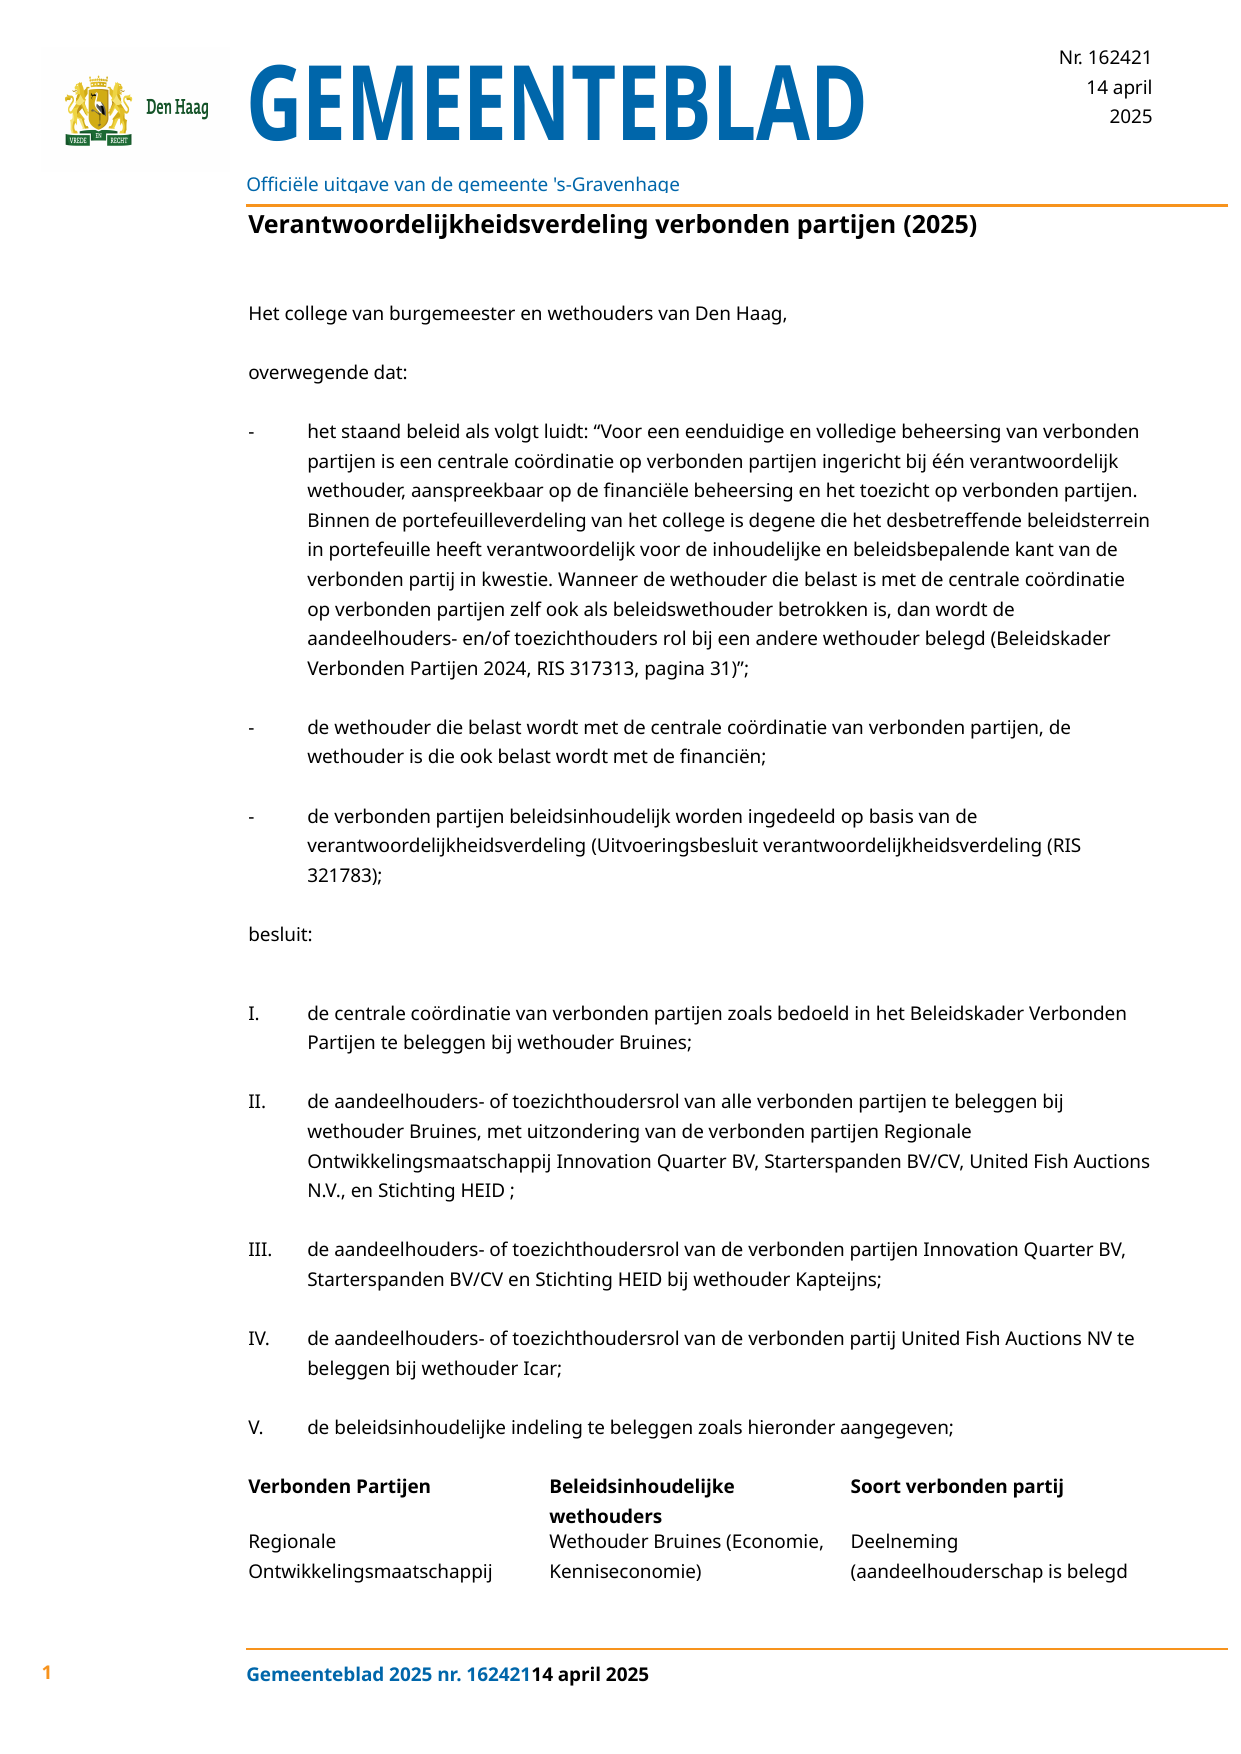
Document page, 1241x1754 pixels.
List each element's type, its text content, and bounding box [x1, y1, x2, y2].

table_cell Wethouder Bruines (Economie, Kenniseconomie) [549, 1529, 850, 1584]
table_cell Deelneming (aandeelhouderschap is belegd [850, 1529, 1152, 1584]
text besluit: [248, 921, 1152, 947]
list de aandeelhouders- of toezichthoudersrol van de verbonden partij United Fish Auctions NV te beleggen bij wethouder Icar; [248, 1325, 1152, 1381]
text overwegende dat: [248, 359, 1152, 385]
list de beleidsinhoudelijke indeling te beleggen zoals hieronder aangegeven; [248, 1414, 1152, 1440]
text ​​Verantwoordelijkheidsverdeling verbonden partijen​ (2025) [248, 207, 1152, 241]
list de aandeelhouders- of toezichthoudersrol van alle verbonden partijen te beleggen bij wethouder Bruines, met uitzondering van de verbonden partijen Regionale Ontwikkelingsmaatschappij Innovation Quarter BV, Starterspanden BV/CV, United Fish Auctions N.V., en Stichting HEID ; [248, 1089, 1152, 1203]
table_cell Regionale Ontwikkelingsmaatschappij [248, 1529, 549, 1584]
list het staand beleid als volgt luidt: “Voor een eenduidige en volledige beheersing van verbonden partijen is een centrale coördinatie op verbonden partijen ingericht bij één verantwoordelijk wethouder, aanspreekbaar op de financiële beheersing en het toezicht op verbonden partijen. Binnen de portefeuilleverdeling van het college is degene die het desbetreffende beleidsterrein in portefeuille heeft verantwoordelijk voor de inhoudelijke en beleidsbepalende kant van de verbonden partij in kwestie. Wanneer de wethouder die belast is met de centrale coördinatie op verbonden partijen zelf ook als beleidswethouder betrokken is, dan wordt de aandeelhouders- en/of toezichthouders rol bij een andere wethouder belegd (Beleidskader Verbonden Partijen 2024, RIS 317313, pagina 31)”; [248, 418, 1152, 681]
list de wethouder die belast wordt met de centrale coördinatie van verbonden partijen, de wethouder is die ook belast wordt met de financiën; [248, 714, 1152, 769]
list de centrale coördinatie van verbonden partijen zoals bedoeld in het Beleidskader Verbonden Partijen te beleggen bij wethouder Bruines; [248, 1000, 1152, 1055]
table_header Beleidsinhoudelijke wethouders [549, 1474, 850, 1529]
table_header Soort verbonden partij [850, 1474, 1152, 1529]
text Het college van burgemeester en wethouders van Den Haag, [248, 300, 1152, 326]
list de verbonden partijen beleidsinhoudelijk worden ingedeeld op basis van de verantwoordelijkheidsverdeling (Uitvoeringsbesluit verantwoordelijkheidsverdeling (RIS 321783); [248, 803, 1152, 888]
table_header Verbonden Partijen [248, 1474, 549, 1529]
picture [41, 47, 231, 172]
list de aandeelhouders- of toezichthoudersrol van de verbonden partijen Innovation Quarter BV, Starterspanden BV/CV en Stichting HEID bij wethouder Kapteijns; [248, 1237, 1152, 1292]
